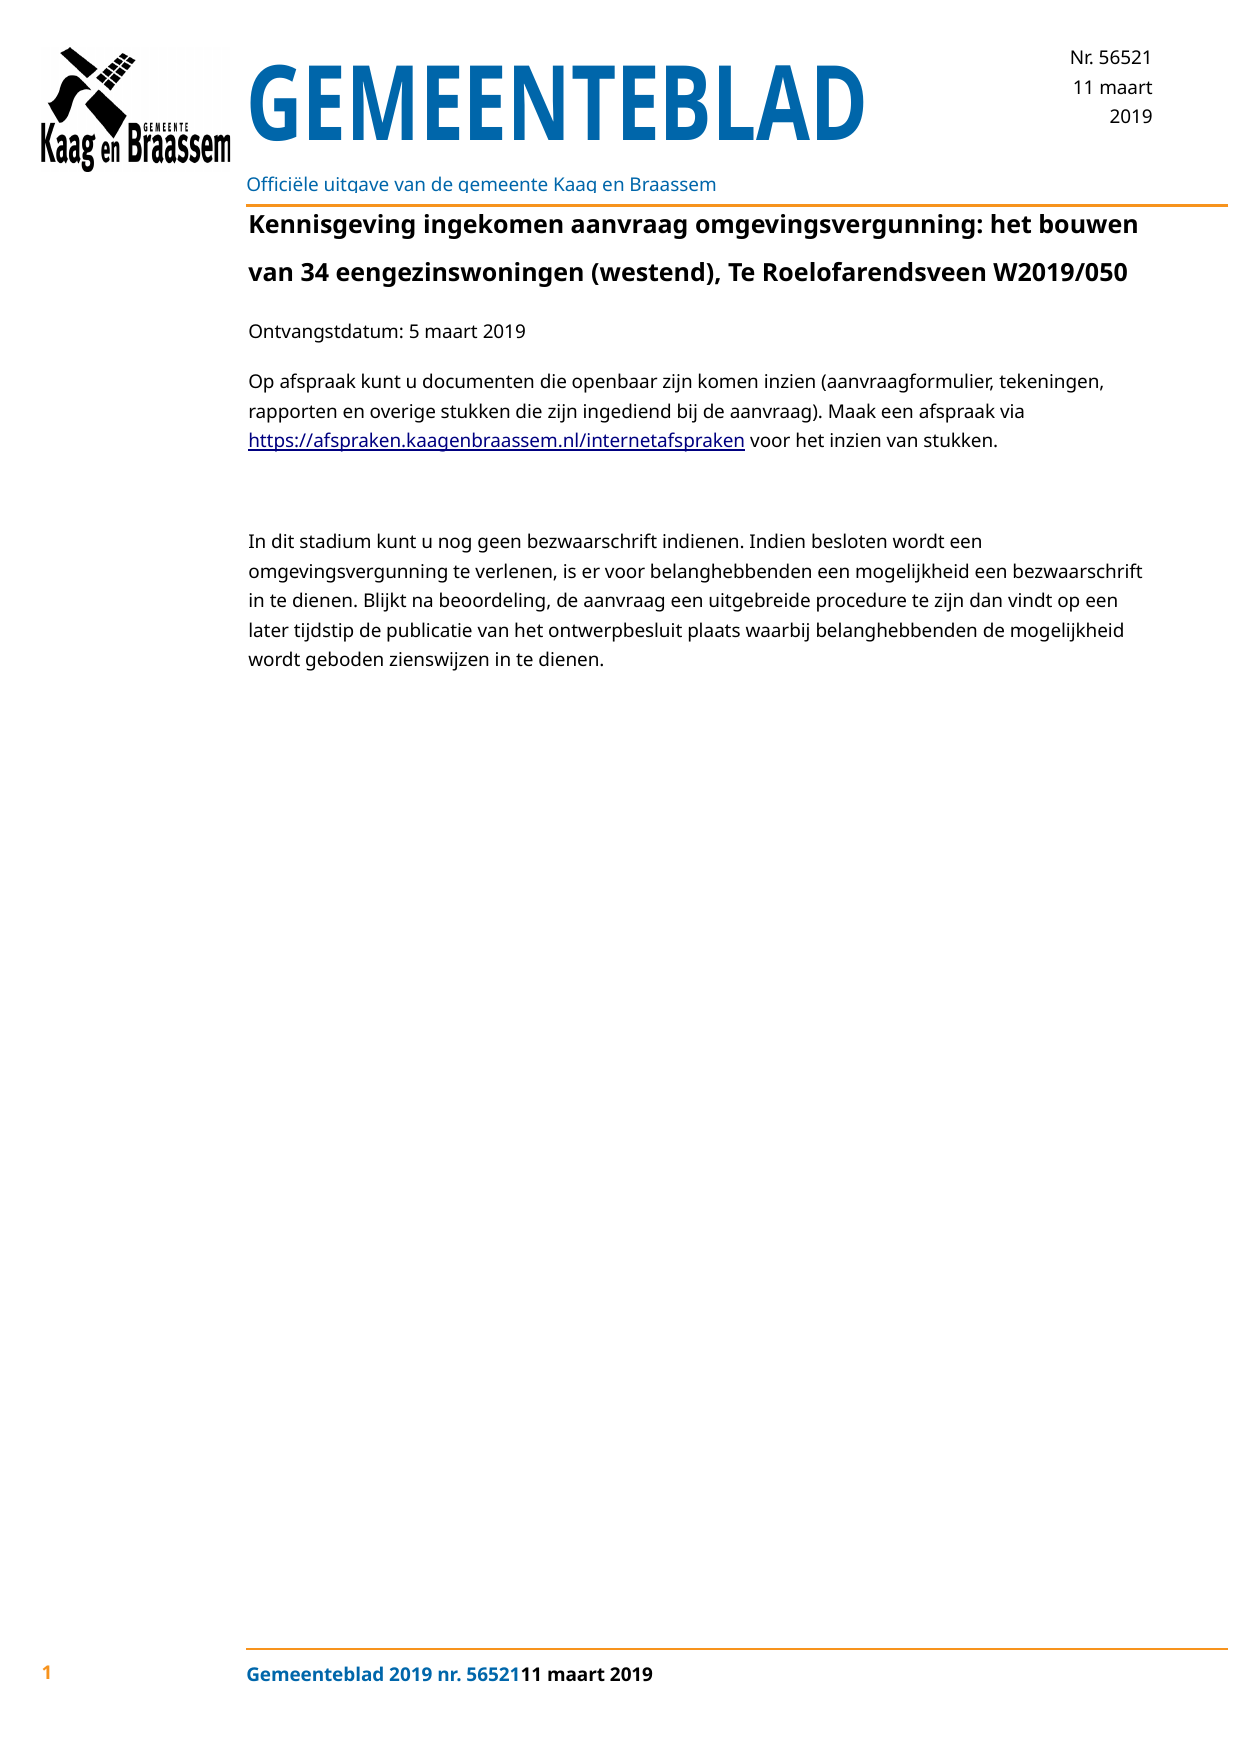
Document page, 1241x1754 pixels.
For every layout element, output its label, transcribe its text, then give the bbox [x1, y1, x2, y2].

text Ontvangstdatum: 5 maart 2019 [248, 318, 1152, 344]
text In dit stadium kunt u nog geen bezwaarschrift indienen. Indien besloten wordt een omgevingsvergunning te verlenen, is er voor belanghebbenden een mogelijkheid een bezwaarschrift in te dienen. Blijkt na beoordeling, de aanvraag een uitgebreide procedure te zijn dan vindt op een later tijdstip de publicatie van het ontwerpbesluit plaats waarbij belanghebbenden de mogelijkheid wordt geboden zienswijzen in te dienen. [248, 528, 1152, 672]
picture [41, 47, 231, 172]
text Op afspraak kunt u documenten die openbaar zijn komen inzien (aanvraagformulier, tekeningen, rapporten en overige stukken die zijn ingediend bij de aanvraag). Maak een afspraak via https://afspraken.kaagenbraassem.nl/internetafspraken voor het inzien van stukken. [248, 368, 1152, 453]
text Kennisgeving ingekomen aanvraag omgevingsvergunning: het bouwen van 34 eengezinswoningen (westend), Te Roelofarendsveen W2019/050 [248, 207, 1152, 288]
